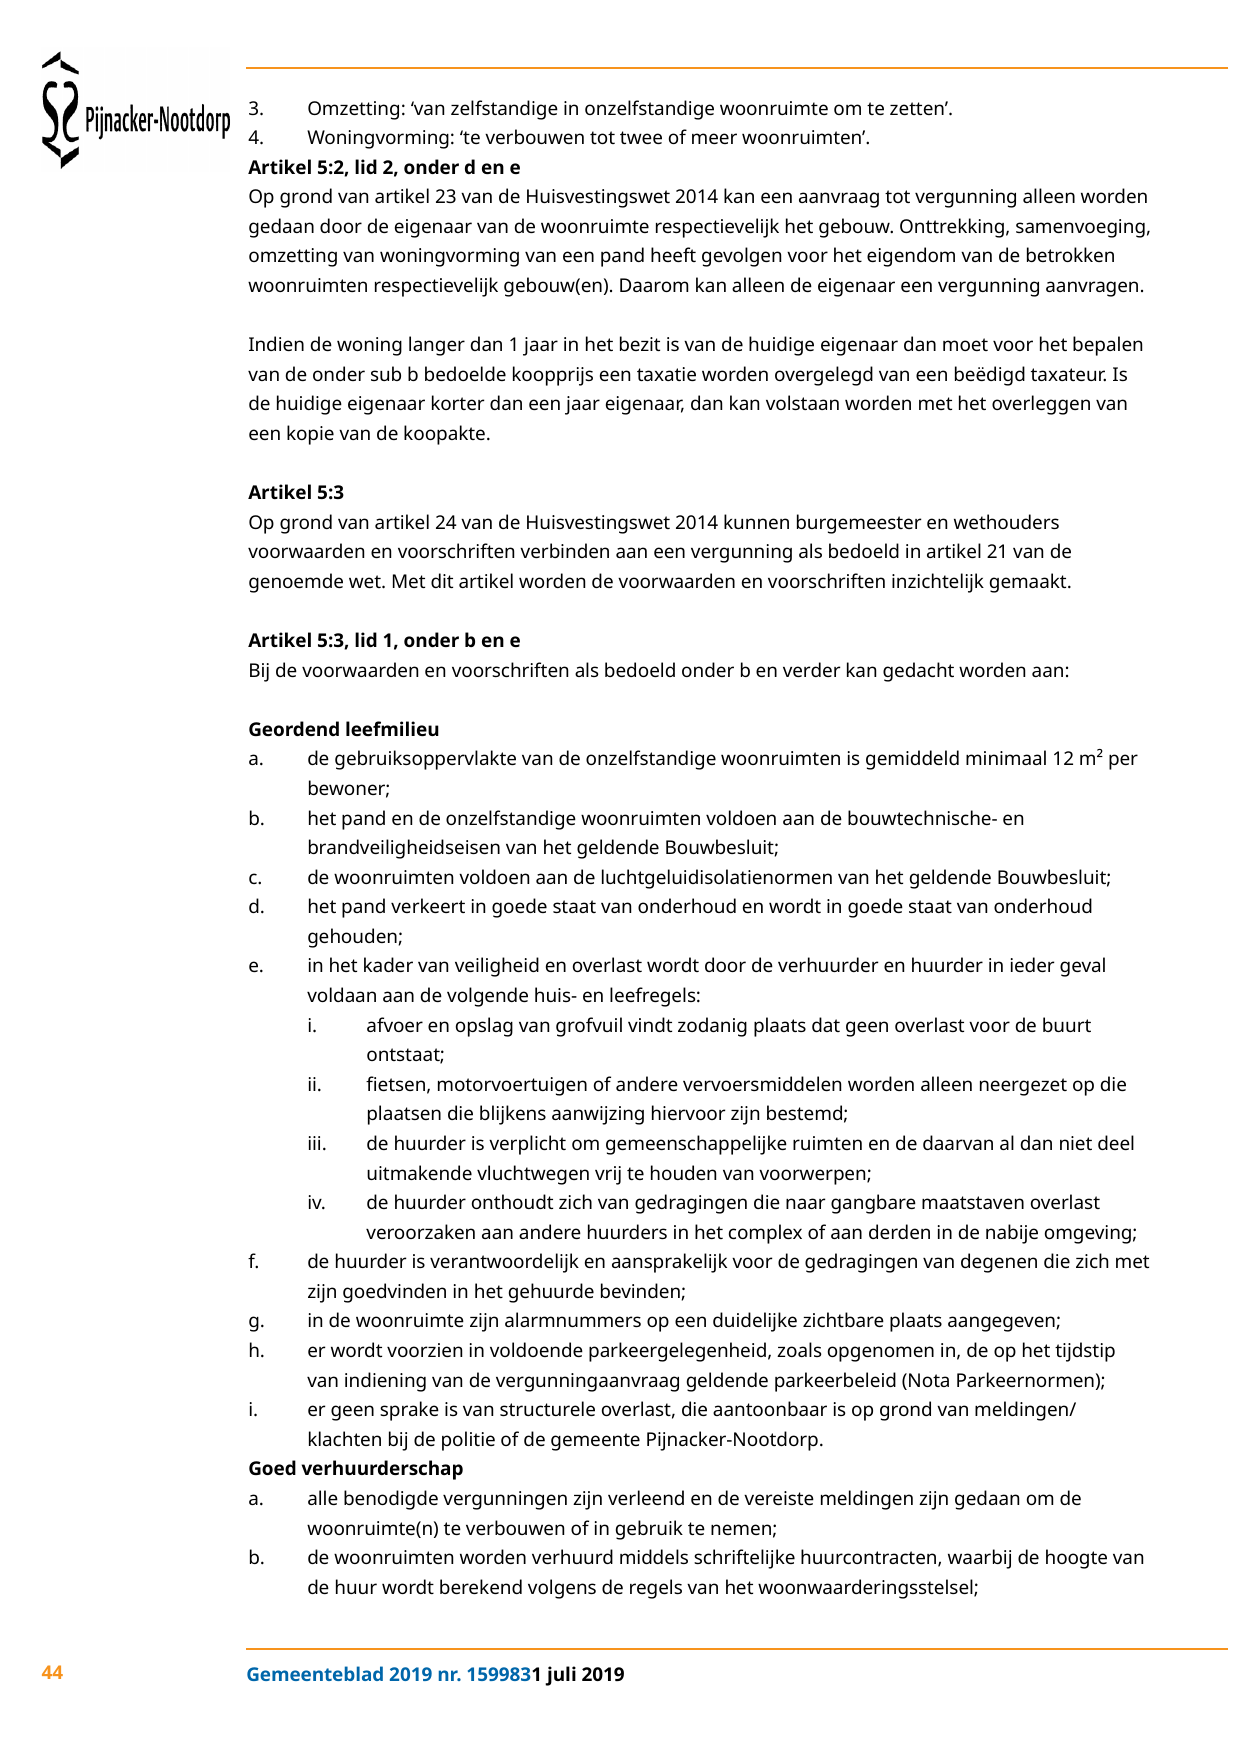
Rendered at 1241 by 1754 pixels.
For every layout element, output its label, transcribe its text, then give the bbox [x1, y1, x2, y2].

text Artikel 5:2, lid 2, onder d en e [248, 154, 1152, 180]
list er geen sprake is van structurele overlast, die aantoonbaar is op grond van meldingen/ klachten bij de politie of de gemeente Pijnacker-Nootdorp. [248, 1396, 1152, 1452]
list de huurder is verplicht om gemeenschappelijke ruimten en de daarvan al dan niet deel uitmakende vluchtwegen vrij te houden van voorwerpen; [307, 1130, 1152, 1186]
list fietsen, motorvoertuigen of andere vervoersmiddelen worden alleen neergezet op die plaatsen die blijkens aanwijzing hiervoor zijn bestemd; [307, 1071, 1152, 1126]
text Artikel 5:3, lid 1, onder b en e [248, 627, 1152, 653]
list de huurder onthoudt zich van gedragingen die naar gangbare maatstaven overlast veroorzaken aan andere huurders in het complex of aan derden in de nabije omgeving; [307, 1189, 1152, 1245]
list alle benodigde vergunningen zijn verleend en de vereiste meldingen zijn gedaan om de woonruimte(n) te verbouwen of in gebruik te nemen; [248, 1485, 1152, 1541]
list de woonruimten worden verhuurd middels schriftelijke huurcontracten, waarbij de hoogte van de huur wordt berekend volgens de regels van het woonwaarderingsstelsel; [248, 1544, 1152, 1600]
list in de woonruimte zijn alarmnummers op een duidelijke zichtbare plaats aangegeven; [248, 1308, 1152, 1333]
list Woningvorming: ‘te verbouwen tot twee of meer woonruimten’. [248, 124, 1152, 150]
picture [41, 47, 231, 172]
text Bij de voorwaarden en voorschriften als bedoeld onder b en verder kan gedacht worden aan: [248, 657, 1152, 683]
text Goed verhuurderschap [248, 1456, 1152, 1481]
text Op grond van artikel 24 van de Huisvestingswet 2014 kunnen burgemeester en wethouders voorwaarden en voorschriften verbinden aan een vergunning als bedoeld in artikel 21 van de genoemde wet. Met dit artikel worden de voorwaarden en voorschriften inzichtelijk gemaakt. [248, 509, 1152, 594]
text Indien de woning langer dan 1 jaar in het bezit is van de huidige eigenaar dan moet voor het bepalen van de onder sub b bedoelde koopprijs een taxatie worden overgelegd van een beëdigd taxateur. Is de huidige eigenaar korter dan een jaar eigenaar, dan kan volstaan worden met het overleggen van een kopie van de koopakte. [248, 331, 1152, 446]
list de woonruimten voldoen aan de luchtgeluidisolatienormen van het geldende Bouwbesluit; [248, 864, 1152, 890]
text Artikel 5:3 [248, 479, 1152, 505]
text Geordend leefmilieu [248, 716, 1152, 742]
text Op grond van artikel 23 van de Huisvestingswet 2014 kan een aanvraag tot vergunning alleen worden gedaan door de eigenaar van de woonruimte respectievelijk het gebouw. Onttrekking, samenvoeging, omzetting van woningvorming van een pand heeft gevolgen voor het eigendom van de betrokken woonruimten respectievelijk gebouw(en). Daarom kan alleen de eigenaar een vergunning aanvragen. [248, 183, 1152, 298]
list Omzetting: ‘van zelfstandige in onzelfstandige woonruimte om te zetten’. [248, 95, 1152, 121]
list het pand verkeert in goede staat van onderhoud en wordt in goede staat van onderhoud gehouden; [248, 893, 1152, 949]
list de huurder is verantwoordelijk en aansprakelijk voor de gedragingen van degenen die zich met zijn goedvinden in het gehuurde bevinden; [248, 1248, 1152, 1304]
list het pand en de onzelfstandige woonruimten voldoen aan de bouwtechnische- en brandveiligheidseisen van het geldende Bouwbesluit; [248, 805, 1152, 860]
list afvoer en opslag van grofvuil vindt zodanig plaats dat geen overlast voor de buurt ontstaat; [307, 1012, 1152, 1067]
list er wordt voorzien in voldoende parkeergelegenheid, zoals opgenomen in, de op het tijdstip van indiening van de vergunningaanvraag geldende parkeerbeleid (Nota Parkeernormen); [248, 1337, 1152, 1393]
list de gebruiksoppervlakte van de onzelfstandige woonruimten is gemiddeld minimaal 12 m² per bewoner; [248, 746, 1152, 801]
list in het kader van veiligheid en overlast wordt door de verhuurder en huurder in ieder geval voldaan aan de volgende huis- en leefregels: [248, 953, 1152, 1008]
